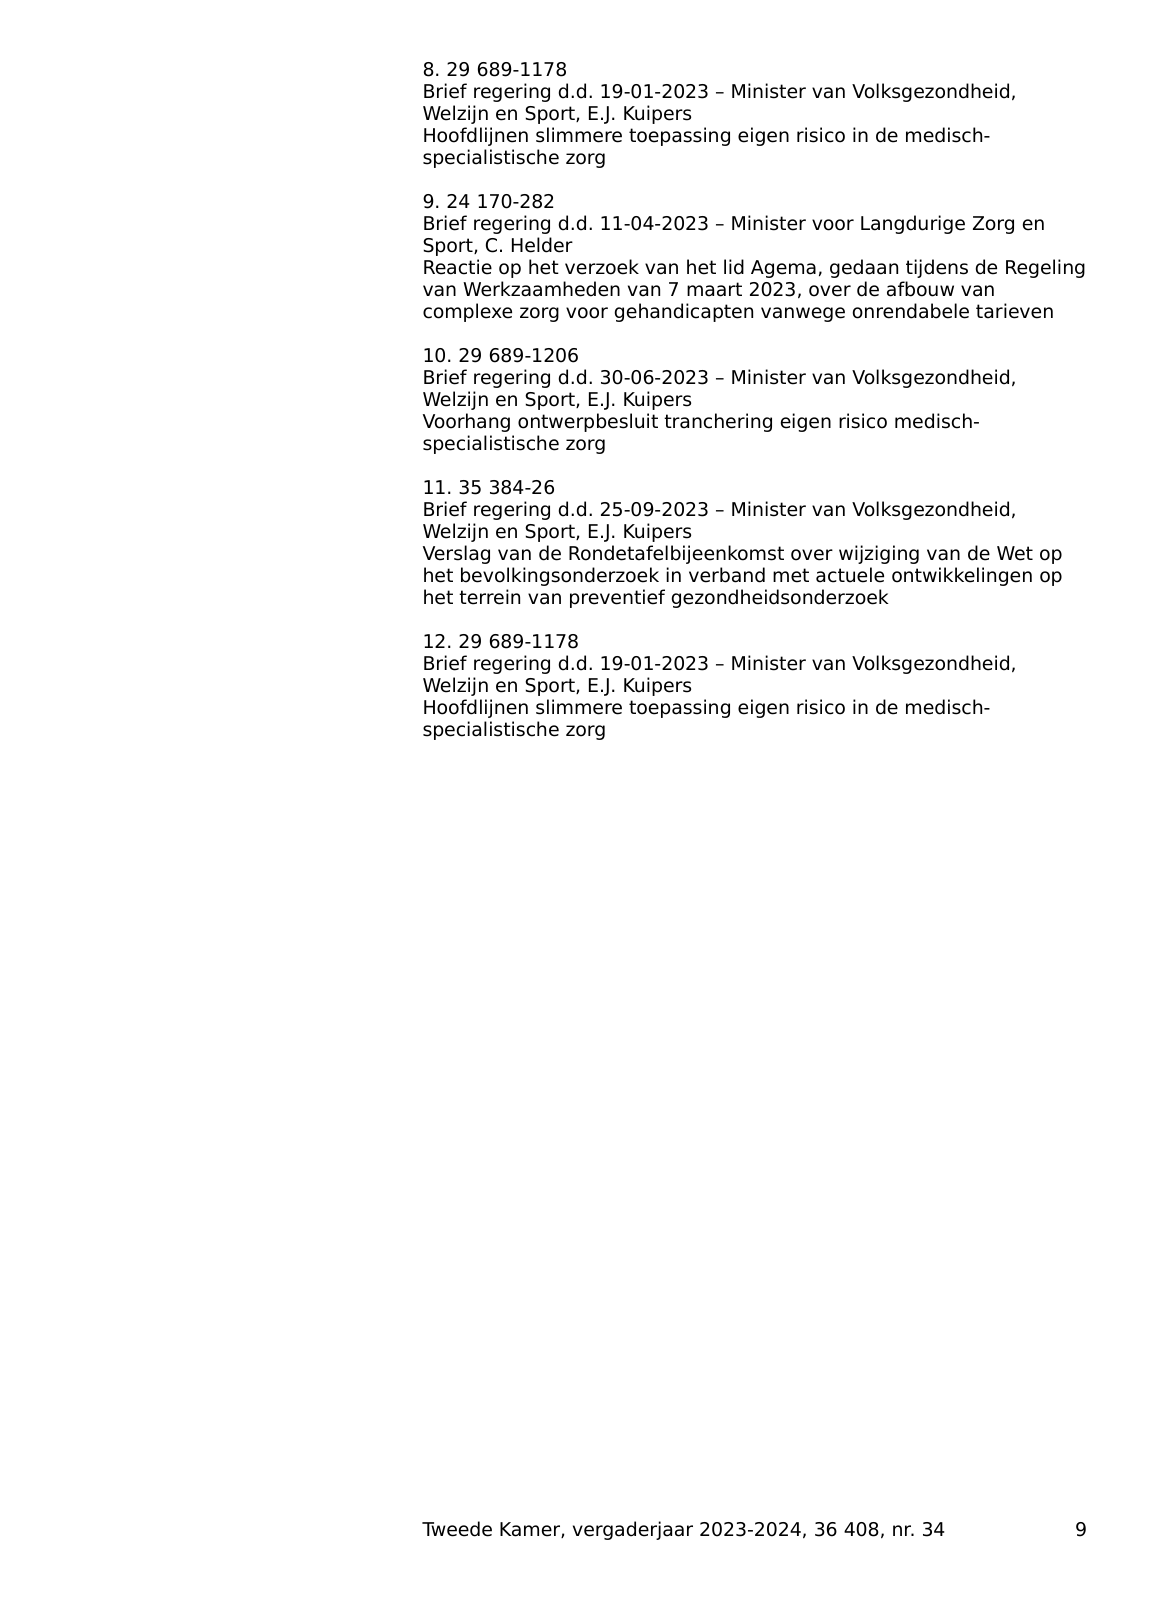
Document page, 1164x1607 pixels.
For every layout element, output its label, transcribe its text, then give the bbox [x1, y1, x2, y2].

text Hoofdlijnen slimmere toepassing eigen risico in de medisch-specialistische zorg [422, 125, 1087, 169]
text Voorhang ontwerpbesluit tranchering eigen risico medisch-specialistische zorg [422, 411, 1087, 455]
text 8. 29 689-1178 [422, 59, 1087, 81]
text Brief regering d.d. 11-04-2023 – Minister voor Langdurige Zorg en Sport, C. Helder [422, 213, 1087, 257]
text 11. 35 384-26 [422, 477, 1087, 499]
text Brief regering d.d. 19-01-2023 – Minister van Volksgezondheid, Welzijn en Sport, E.J. Kuipers [422, 653, 1087, 697]
text Hoofdlijnen slimmere toepassing eigen risico in de medisch-specialistische zorg [422, 697, 1087, 741]
text Brief regering d.d. 25-09-2023 – Minister van Volksgezondheid, Welzijn en Sport, E.J. Kuipers [422, 499, 1087, 543]
text 10. 29 689-1206 [422, 345, 1087, 367]
text 12. 29 689-1178 [422, 631, 1087, 653]
text 9. 24 170-282 [422, 191, 1087, 213]
text Brief regering d.d. 19-01-2023 – Minister van Volksgezondheid, Welzijn en Sport, E.J. Kuipers [422, 81, 1087, 125]
text Reactie op het verzoek van het lid Agema, gedaan tijdens de Regeling van Werkzaamheden van 7 maart 2023, over de afbouw van complexe zorg voor gehandicapten vanwege onrendabele tarieven [422, 257, 1087, 323]
text Verslag van de Rondetafelbijeenkomst over wijziging van de Wet op het bevolkingsonderzoek in verband met actuele ontwikkelingen op het terrein van preventief gezondheidsonderzoek [422, 543, 1087, 609]
text Brief regering d.d. 30-06-2023 – Minister van Volksgezondheid, Welzijn en Sport, E.J. Kuipers [422, 367, 1087, 411]
